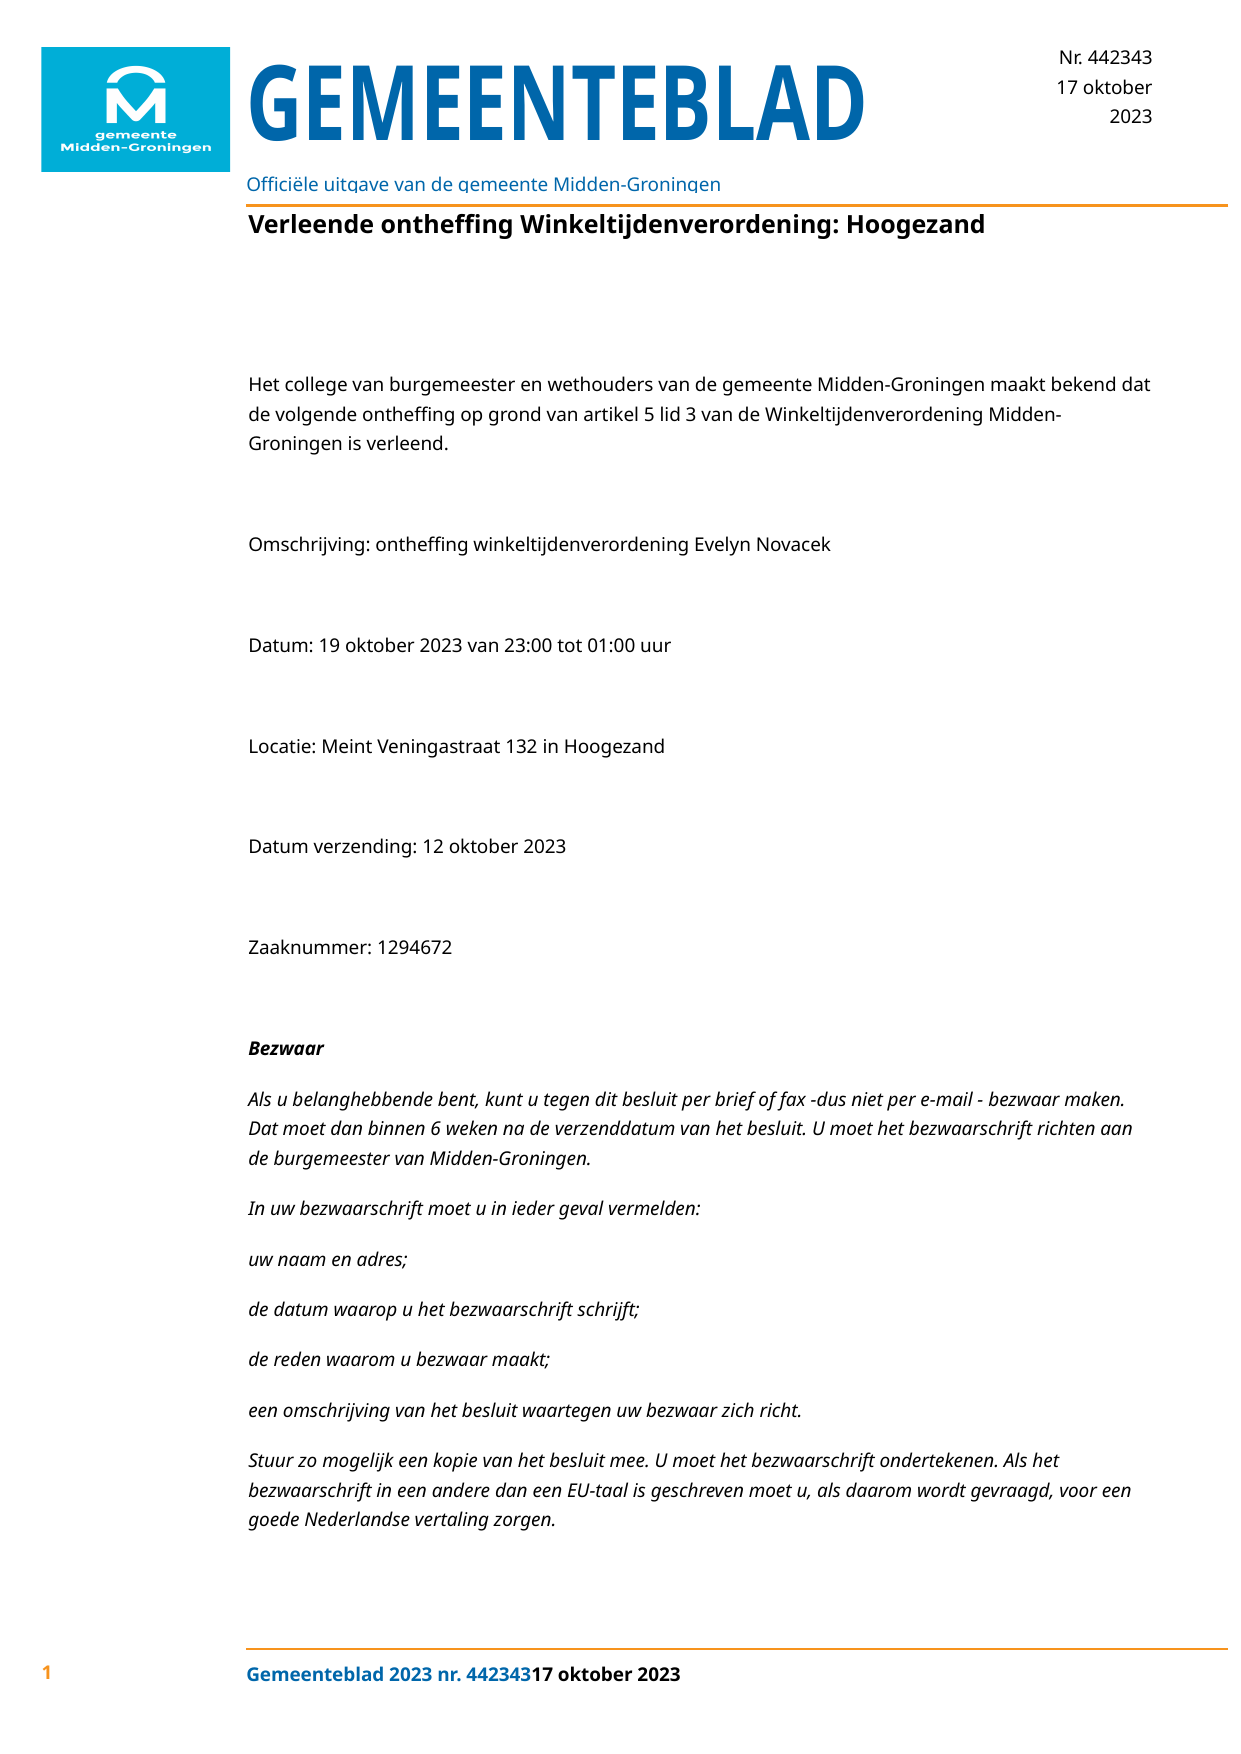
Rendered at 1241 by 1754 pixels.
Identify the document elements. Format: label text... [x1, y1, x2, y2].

text Datum: 19 oktober 2023 van 23:00 tot 01:00 uur [248, 632, 1152, 658]
text Zaaknummer: 1294672 [248, 934, 1152, 960]
picture [184, 146, 190, 153]
text Omschrijving: ontheffing winkeltijdenverordening Evelyn Novacek [248, 531, 1152, 557]
text Verleende ontheffing Winkeltijdenverordening: Hoogezand [248, 207, 1152, 241]
text de reden waarom u bezwaar maakt; [248, 1347, 1152, 1372]
text Als u belanghebbende bent, kunt u tegen dit besluit per brief of fax -dus niet per e-mail - bezwaar maken. Dat moet dan binnen 6 weken na de verzenddatum van het besluit. U moet het bezwaarschrift richten aan de burgemeester van Midden-Groningen. [248, 1086, 1152, 1171]
text een omschrijving van het besluit waartegen uw bezwaar zich richt. [248, 1397, 1152, 1423]
text Het college van burgemeester en wethouders van de gemeente Midden-Groningen maakt bekend dat de volgende ontheffing op grond van artikel 5 lid 3 van de Winkeltijdenverordening Midden-Groningen is verleend. [248, 371, 1152, 456]
text In uw bezwaarschrift moet u in ieder geval vermelden: [248, 1195, 1152, 1221]
text uw naam en adres; [248, 1246, 1152, 1271]
text Datum verzending: 12 oktober 2023 [248, 834, 1152, 859]
text Bezwaar [248, 1035, 1152, 1061]
text Stuur zo mogelijk een kopie van het besluit mee. U moet het bezwaarschrift ondertekenen. Als het bezwaarschrift in een andere dan een EU-taal is geschreven moet u, als daarom wordt gevraagd, voor een goede Nederlandse vertaling zorgen. [248, 1447, 1152, 1532]
picture [108, 66, 164, 82]
text de datum waarop u het bezwaarschrift schrijft; [248, 1296, 1152, 1322]
text Locatie: Meint Veningastraat 132 in Hoogezand [248, 733, 1152, 758]
picture [107, 89, 165, 122]
